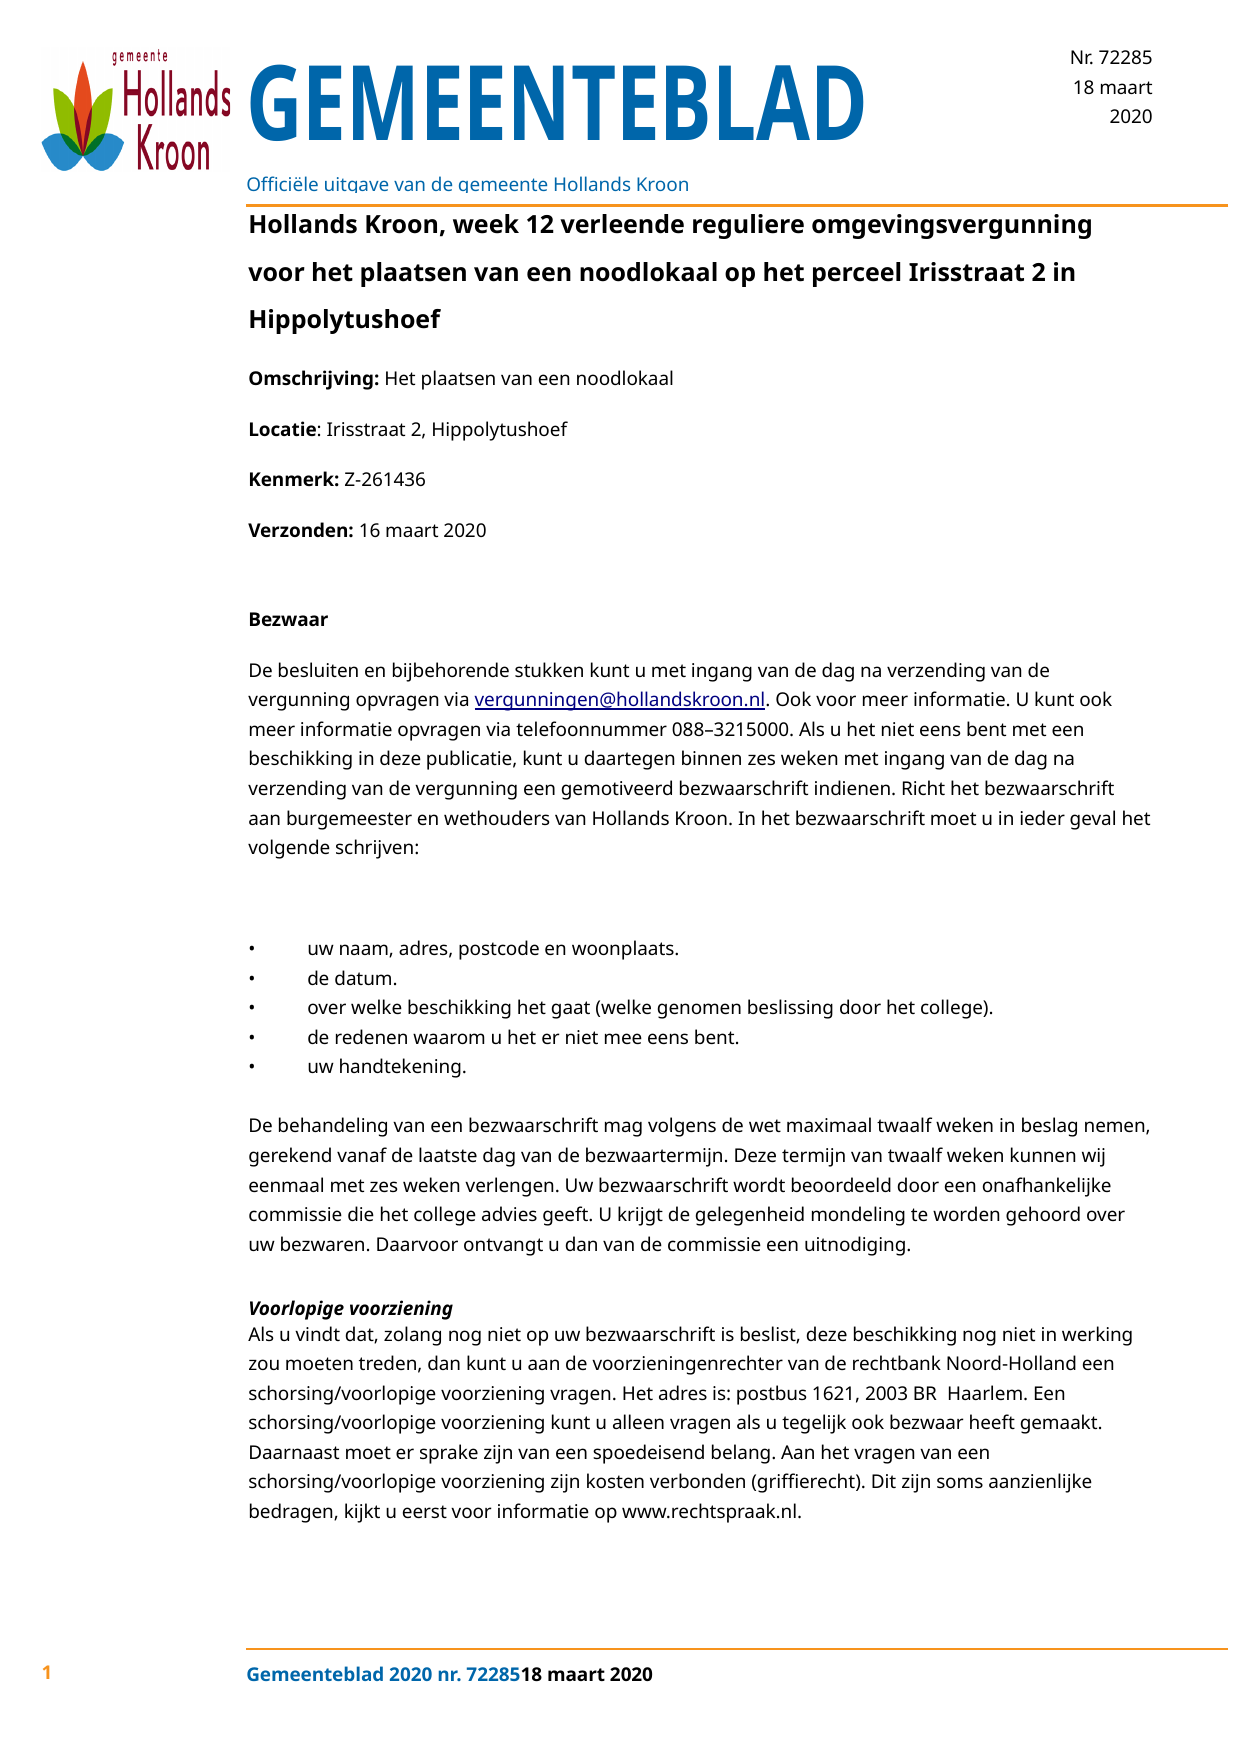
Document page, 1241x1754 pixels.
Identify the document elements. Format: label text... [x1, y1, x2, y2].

text Als u vindt dat, zolang nog niet op uw bezwaarschrift is beslist, deze beschikking nog niet in werking zou moeten treden, dan kunt u aan de voorzieningenrechter van de rechtbank Noord-Holland een schorsing/voorlopige voorziening vragen. Het adres is: postbus 1621, 2003 BR Haarlem. Een schorsing/voorlopige voorziening kunt u alleen vragen als u tegelijk ook bezwaar heeft gemaakt. Daarnaast moet er sprake zijn van een spoedeisend belang. Aan het vragen van een schorsing/voorlopige voorziening zijn kosten verbonden (griffierecht). Dit zijn soms aanzienlijke bedragen, kijkt u eerst voor informatie op www.rechtspraak.nl. [248, 1321, 1152, 1524]
list uw naam, adres, postcode en woonplaats. [248, 935, 1152, 961]
text Omschrijving: Het plaatsen van een noodlokaal [248, 366, 1152, 391]
list de datum. [248, 965, 1152, 991]
text Voorlopige voorziening [248, 1295, 1152, 1321]
text De besluiten en bijbehorende stukken kunt u met ingang van de dag na verzending van de vergunning opvragen via vergunningen@hollandskroon.nl. Ook voor meer informatie. U kunt ook meer informatie opvragen via telefoonnummer 088–3215000. Als u het niet eens bent met een beschikking in deze publicatie, kunt u daartegen binnen zes weken met ingang van de dag na verzending van de vergunning een gemotiveerd bezwaarschrift indienen. Richt het bezwaarschrift aan burgemeester en wethouders van Hollands Kroon. In het bezwaarschrift moet u in ieder geval het volgende schrijven: [248, 657, 1152, 860]
picture [41, 47, 231, 172]
text Kenmerk: Z-261436 [248, 466, 1152, 492]
text Bezwaar [248, 606, 1152, 632]
text De behandeling van een bezwaarschrift mag volgens de wet maximaal twaalf weken in beslag nemen, gerekend vanaf de laatste dag van de bezwaartermijn. Deze termijn van twaalf weken kunnen wij eenmaal met zes weken verlengen. Uw bezwaarschrift wordt beoordeeld door een onafhankelijke commissie die het college advies geeft. U krijgt de gelegenheid mondeling te worden gehoord over uw bezwaren. Daarvoor ontvangt u dan van de commissie een uitnodiging. [248, 1113, 1152, 1257]
text Hollands Kroon, week 12 verleende reguliere omgevingsvergunning voor het plaatsen van een noodlokaal op het perceel Irisstraat 2 in Hippolytushoef [248, 207, 1152, 336]
text Locatie: Irisstraat 2, Hippolytushoef [248, 416, 1152, 442]
list de redenen waarom u het er niet mee eens bent. [248, 1024, 1152, 1050]
text Verzonden: 16 maart 2020 [248, 517, 1152, 542]
list over welke beschikking het gaat (welke genomen beslissing door het college). [248, 994, 1152, 1020]
list uw handtekening. [248, 1053, 1152, 1079]
